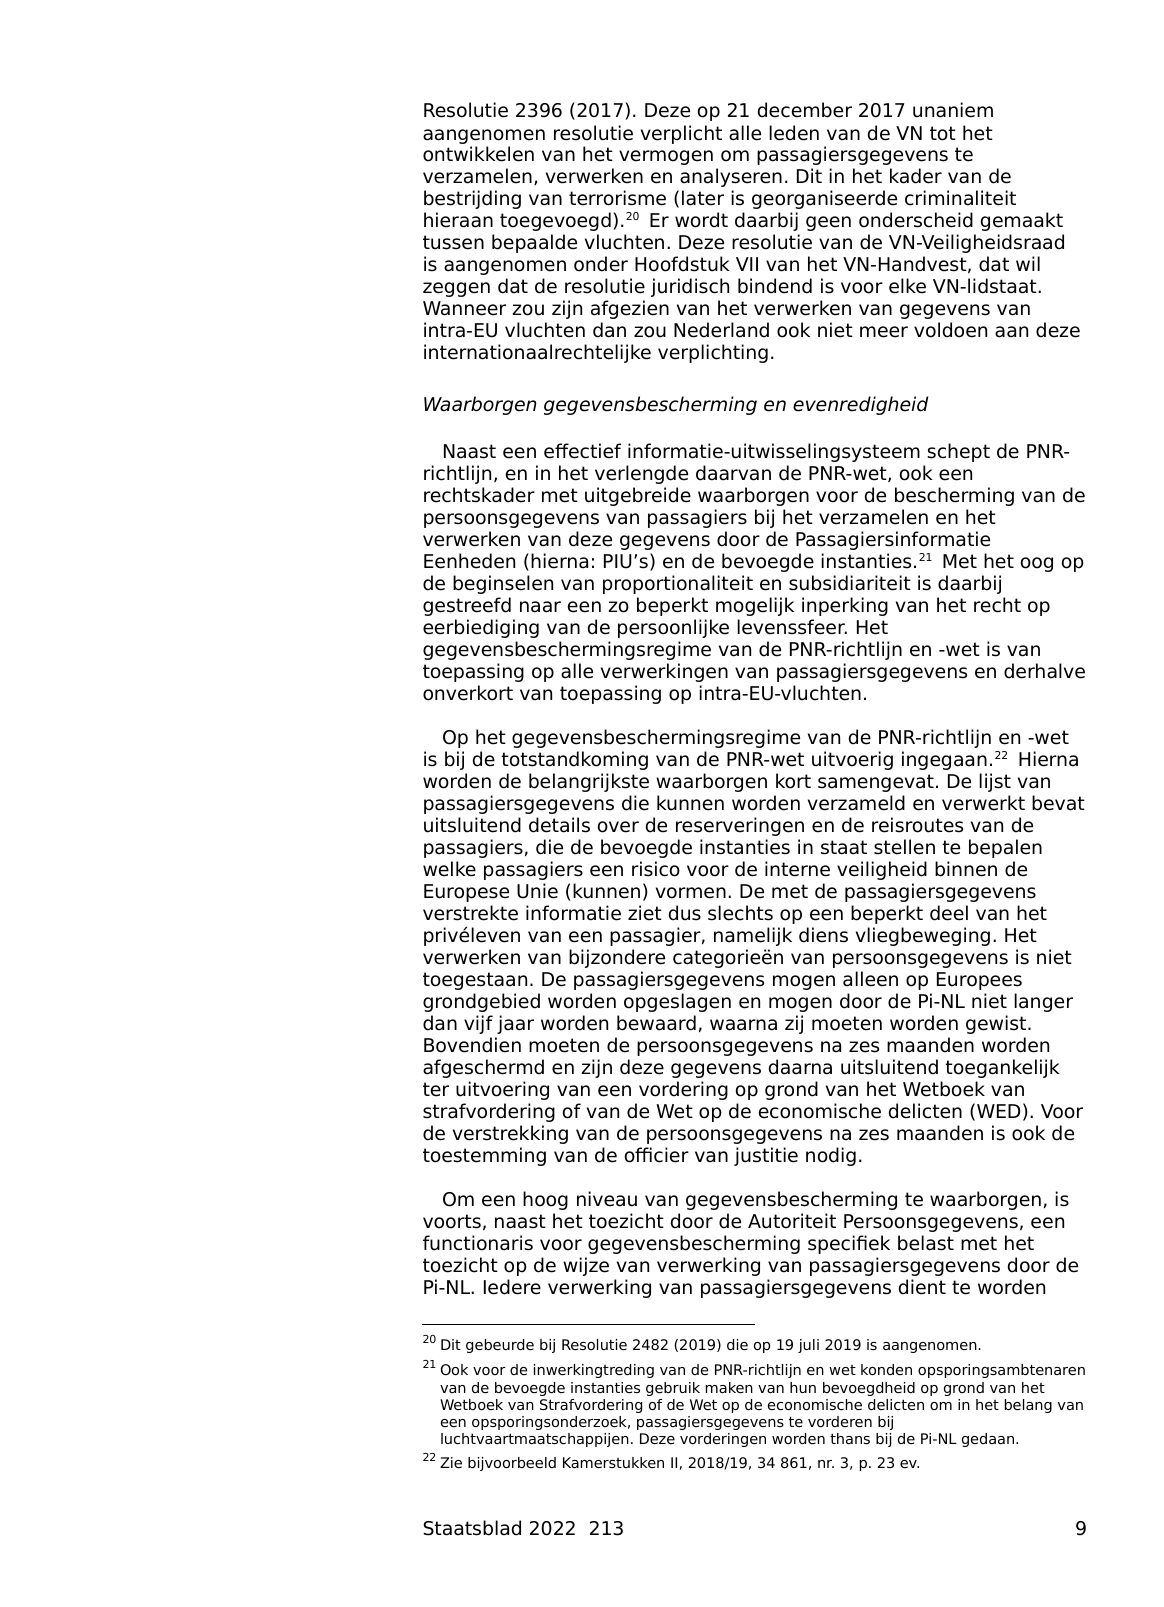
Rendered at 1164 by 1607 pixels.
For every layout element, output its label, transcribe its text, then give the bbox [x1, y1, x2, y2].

text Resolutie 2396 (2017). Deze op 21 december 2017 unaniem aangenomen resolutie verplicht alle leden van de VN tot het ontwikkelen van het vermogen om passagiersgegevens te verzamelen, verwerken en analyseren. Dit in het kader van de bestrijding van terrorisme (later is georganiseerde criminaliteit hieraan toegevoegd). Er wordt daarbij geen onderscheid gemaakt tussen bepaalde vluchten. Deze resolutie van de VN-Veiligheidsraad is aangenomen onder Hoofdstuk VII van het VN-Handvest, dat wil zeggen dat de resolutie juridisch bindend is voor elke VN-lidstaat. Wanneer zou zijn afgezien van het verwerken van gegevens van intra-EU vluchten dan zou Nederland ook niet meer voldoen aan deze internationaalrechtelijke verplichting. [422, 100, 1087, 364]
text Ook voor de inwerkingtreding van de PNR-richtlijn en wet konden opsporingsambtenaren van de bevoegde instanties gebruik maken van hun bevoegdheid op grond van het Wetboek van Strafvordering of de Wet op de economische delicten om in het belang van een opsporingsonderzoek, passagiersgegevens te vorderen bij luchtvaartmaatschappijen. Deze vorderingen worden thans bij de Pi-NL gedaan. [422, 1358, 1087, 1448]
text Naast een effectief informatie-uitwisselingsysteem schept de PNR-richtlijn, en in het verlengde daarvan de PNR-wet, ook een rechtskader met uitgebreide waarborgen voor de bescherming van de persoonsgegevens van passagiers bij het verzamelen en het verwerken van deze gegevens door de Passagiersinformatie Eenheden (hierna: PIU’s) en de bevoegde instanties. Met het oog op de beginselen van proportionaliteit en subsidiariteit is daarbij gestreefd naar een zo beperkt mogelijk inperking van het recht op eerbiediging van de persoonlijke levenssfeer. Het gegevensbeschermingsregime van de PNR-richtlijn en -wet is van toepassing op alle verwerkingen van passagiersgegevens en derhalve onverkort van toepassing op intra-EU-vluchten. [422, 441, 1087, 705]
text Op het gegevensbeschermingsregime van de PNR-richtlijn en -wet is bij de totstandkoming van de PNR-wet uitvoerig ingegaan. Hierna worden de belangrijkste waarborgen kort samengevat. De lijst van passagiersgegevens die kunnen worden verzameld en verwerkt bevat uitsluitend details over de reserveringen en de reisroutes van de passagiers, die de bevoegde instanties in staat stellen te bepalen welke passagiers een risico voor de interne veiligheid binnen de Europese Unie (kunnen) vormen. De met de passagiersgegevens verstrekte informatie ziet dus slechts op een beperkt deel van het privéleven van een passagier, namelijk diens vliegbeweging. Het verwerken van bijzondere categorieën van persoonsgegevens is niet toegestaan. De passagiersgegevens mogen alleen op Europees grondgebied worden opgeslagen en mogen door de Pi-NL niet langer dan vijf jaar worden bewaard, waarna zij moeten worden gewist. Bovendien moeten de persoonsgegevens na zes maanden worden afgeschermd en zijn deze gegevens daarna uitsluitend toegankelijk ter uitvoering van een vordering op grond van het Wetboek van strafvordering of van de Wet op de economische delicten (WED). Voor de verstrekking van de persoonsgegevens na zes maanden is ook de toestemming van de officier van justitie nodig. [422, 727, 1087, 1167]
subtitle Waarborgen gegevensbescherming en evenredigheid [422, 394, 1087, 416]
text Om een hoog niveau van gegevensbescherming te waarborgen, is voorts, naast het toezicht door de Autoriteit Persoonsgegevens, een functionaris voor gegevensbescherming specifiek belast met het toezicht op de wijze van verwerking van passagiersgegevens door de Pi-NL. Iedere verwerking van passagiersgegevens dient te worden [422, 1189, 1087, 1299]
text Dit gebeurde bij Resolutie 2482 (2019) die op 19 juli 2019 is aangenomen. [422, 1333, 1087, 1355]
text Zie bijvoorbeeld Kamerstukken II, 2018/19, 34 861, nr. 3, p. 23 ev. [422, 1451, 1087, 1473]
